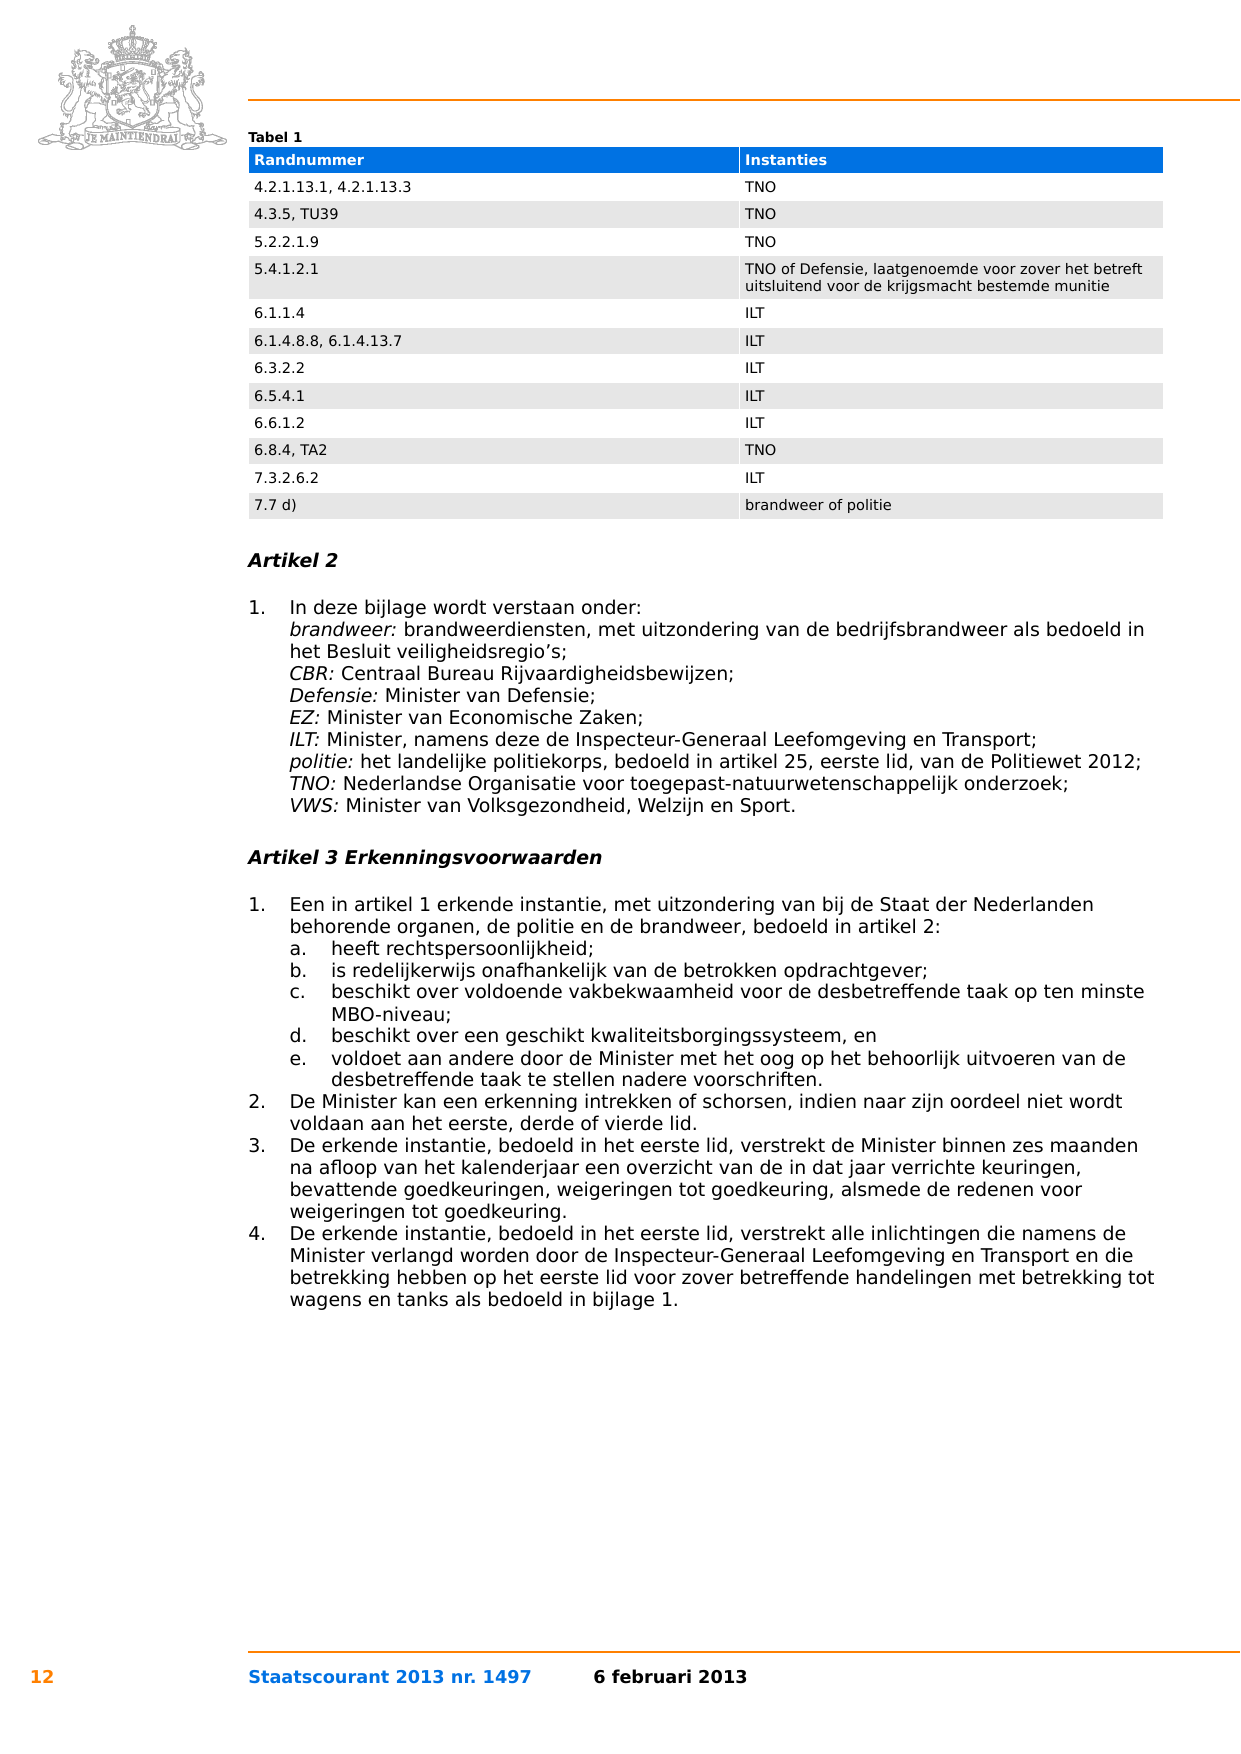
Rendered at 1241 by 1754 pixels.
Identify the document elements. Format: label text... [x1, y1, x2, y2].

table_cell 4.3.5, TU39 [249, 201, 739, 228]
text d. beschikt over een geschikt kwaliteitsborgingssysteem, en [289, 1025, 1163, 1047]
table_cell ILT [740, 301, 1163, 327]
table_cell 7.7 d) [249, 493, 739, 519]
text CBR: Centraal Bureau Rijvaardigheidsbewijzen; [289, 663, 1163, 685]
table_cell ILT [740, 355, 1163, 382]
text 1. Een in artikel 1 erkende instantie, met uitzondering van bij de Staat der Nederlanden behorende organen, de politie en de brandweer, bedoeld in artikel 2: [248, 893, 1163, 937]
table_cell 6.8.4, TA2 [249, 438, 739, 464]
table_cell TNO [740, 229, 1163, 255]
text ILT: Minister, namens deze de Inspecteur-Generaal Leefomgeving en Transport; [289, 729, 1163, 751]
table_cell ILT [740, 465, 1163, 491]
table_cell 6.1.1.4 [249, 301, 739, 327]
text 3. De erkende instantie, bedoeld in het eerste lid, verstrekt de Minister binnen zes maanden na afloop van het kalenderjaar een overzicht van de in dat jaar verrichte keuringen, bevattende goedkeuringen, weigeringen tot goedkeuring, alsmede de redenen voor weigeringen tot goedkeuring. [248, 1135, 1163, 1223]
table_cell TNO [740, 201, 1163, 228]
table_cell Instanties [740, 147, 1163, 173]
text VWS: Minister van Volksgezondheid, Welzijn en Sport. [289, 794, 1163, 817]
subtitle Artikel 3 Erkenningsvoorwaarden [248, 847, 1163, 868]
table_cell 6.5.4.1 [249, 383, 739, 409]
text a. heeft rechtspersoonlijkheid; [289, 937, 1163, 959]
text 2. De Minister kan een erkenning intrekken of schorsen, indien naar zijn oordeel niet wordt voldaan aan het eerste, derde of vierde lid. [248, 1091, 1163, 1135]
text 1. In deze bijlage wordt verstaan onder: [248, 597, 1163, 619]
text EZ: Minister van Economische Zaken; [289, 707, 1163, 729]
table_cell TNO [740, 174, 1163, 200]
text 4. De erkende instantie, bedoeld in het eerste lid, verstrekt alle inlichtingen die namens de Minister verlangd worden door de Inspecteur-Generaal Leefomgeving en Transport en die betrekking hebben op het eerste lid voor zover betreffende handelingen met betrekking tot wagens en tanks als bedoeld in bijlage 1. [248, 1223, 1163, 1311]
text politie: het landelijke politiekorps, bedoeld in artikel 25, eerste lid, van de Politiewet 2012; [289, 751, 1163, 773]
table_cell TNO [740, 438, 1163, 464]
table_cell 4.2.1.13.1, 4.2.1.13.3 [249, 174, 739, 200]
text c. beschikt over voldoende vakbekwaamheid voor de desbetreffende taak op ten minste MBO-niveau; [289, 981, 1163, 1025]
text b. is redelijkerwijs onafhankelijk van de betrokken opdrachtgever; [289, 959, 1163, 981]
table_cell 5.4.1.2.1 [249, 256, 739, 299]
text Defensie: Minister van Defensie; [289, 685, 1163, 707]
table_cell ILT [740, 410, 1163, 437]
table_cell 5.2.2.1.9 [249, 229, 739, 255]
table_cell 6.1.4.8.8, 6.1.4.13.7 [249, 328, 739, 354]
text brandweer: brandweerdiensten, met uitzondering van de bedrijfsbrandweer als bedoeld in het Besluit veiligheidsregio’s; [289, 619, 1163, 663]
subtitle Artikel 2 [248, 550, 1163, 572]
table_header Tabel 1 [248, 130, 1163, 146]
text e. voldoet aan andere door de Minister met het oog op het behoorlijk uitvoeren van de desbetreffende taak te stellen nadere voorschriften. [289, 1047, 1163, 1091]
text TNO: Nederlandse Organisatie voor toegepast-natuurwetenschappelijk onderzoek; [289, 773, 1163, 794]
table_cell 6.3.2.2 [249, 355, 739, 382]
table_cell TNO of Defensie, laatgenoemde voor zover het betreft uitsluitend voor de krijgsmacht bestemde munitie [740, 256, 1163, 299]
table_cell ILT [740, 383, 1163, 409]
table_cell 7.3.2.6.2 [249, 465, 739, 491]
table_cell Randnummer [249, 147, 739, 173]
table_cell brandweer of politie [740, 493, 1163, 519]
table_cell ILT [740, 328, 1163, 354]
picture [38, 25, 227, 150]
table_cell 6.6.1.2 [249, 410, 739, 437]
